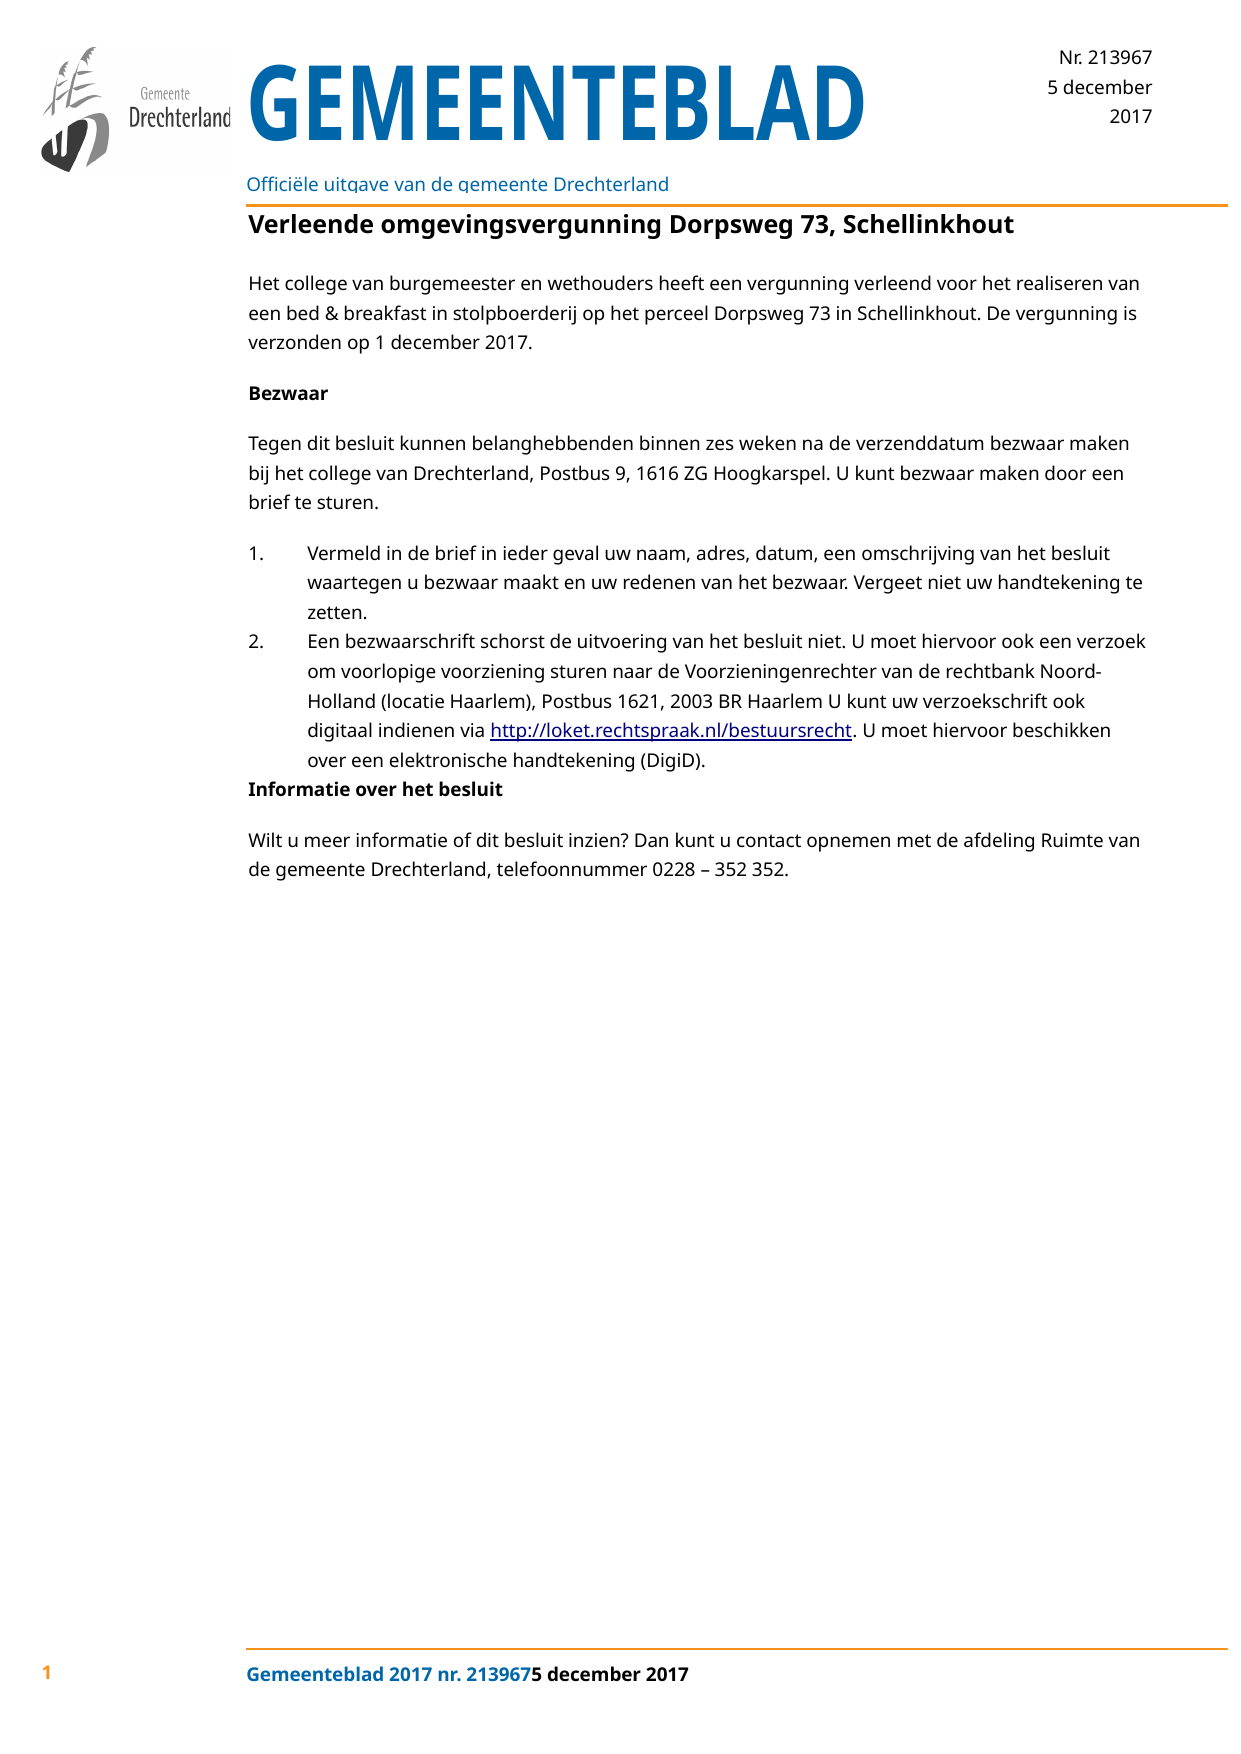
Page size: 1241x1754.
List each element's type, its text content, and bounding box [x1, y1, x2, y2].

list Een bezwaarschrift schorst de uitvoering van het besluit niet. U moet hiervoor ook een verzoek om voorlopige voorziening sturen naar de Voorzieningenrechter van de rechtbank Noord-Holland (locatie Haarlem), Postbus 1621, 2003 BR Haarlem U kunt uw verzoekschrift ook digitaal indienen via http://loket.rechtspraak.nl/bestuursrecht. U moet hiervoor beschikken over een elektronische handtekening (DigiD). [248, 629, 1152, 773]
text Bezwaar [248, 380, 1152, 406]
text Het college van burgemeester en wethouders heeft een vergunning verleend voor het realiseren van een bed & breakfast in stolpboerderij op het perceel Dorpsweg 73 in Schellinkhout. De vergunning is verzonden op 1 december 2017. [248, 270, 1152, 355]
text Informatie over het besluit [248, 777, 1152, 802]
picture [41, 47, 231, 172]
text Tegen dit besluit kunnen belanghebbenden binnen zes weken na de verzenddatum bezwaar maken bij het college van Drechterland, Postbus 9, 1616 ZG Hoogkarspel. U kunt bezwaar maken door een brief te sturen. [248, 430, 1152, 515]
text Verleende omgevingsvergunning Dorpsweg 73, Schellinkhout [248, 207, 1152, 241]
text Wilt u meer informatie of dit besluit inzien? Dan kunt u contact opnemen met de afdeling Ruimte van de gemeente Drechterland, telefoonnummer 0228 – 352 352. [248, 827, 1152, 882]
list Vermeld in de brief in ieder geval uw naam, adres, datum, een omschrijving van het besluit waartegen u bezwaar maakt en uw redenen van het bezwaar. Vergeet niet uw handtekening te zetten. [248, 540, 1152, 625]
